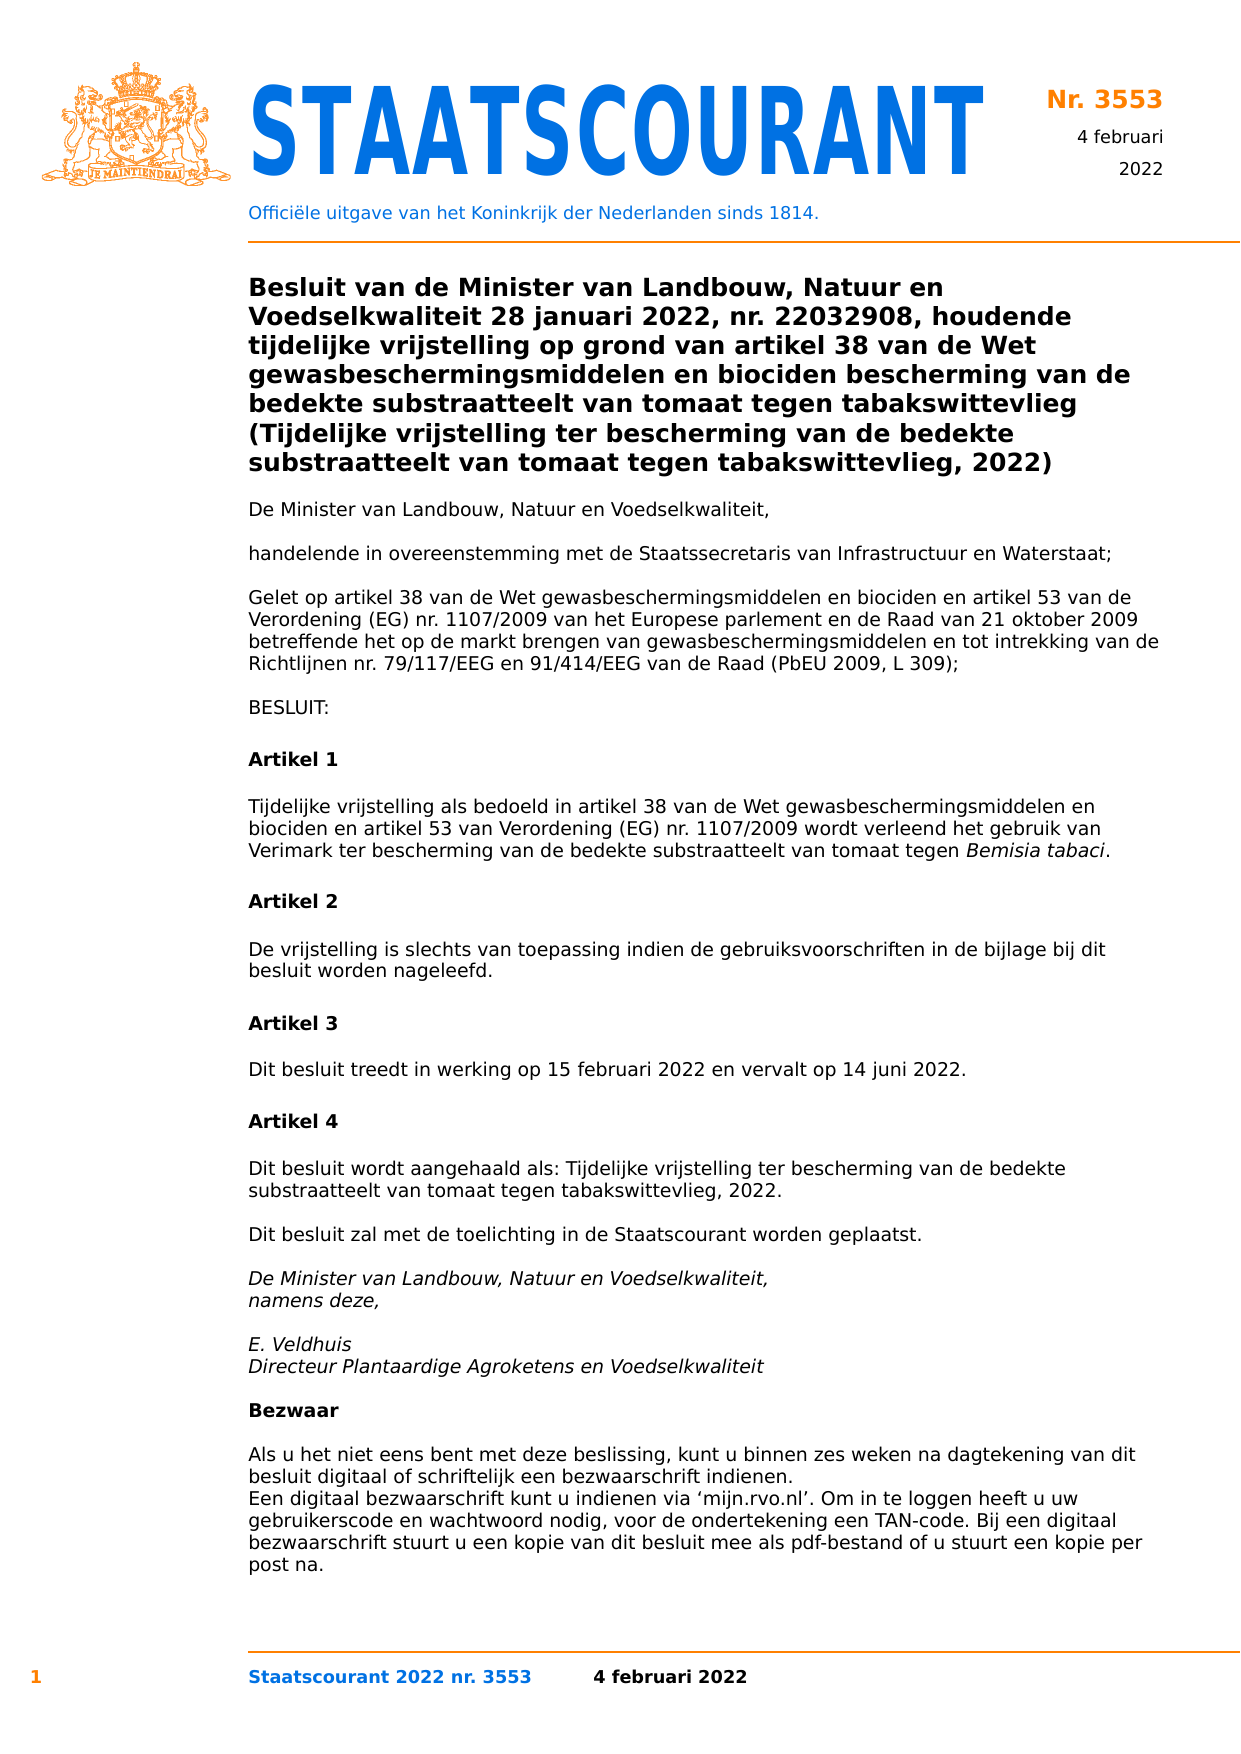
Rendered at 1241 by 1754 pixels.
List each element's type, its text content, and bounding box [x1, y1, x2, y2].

picture [41, 62, 231, 186]
text handelende in overeenstemming met de Staatssecretaris van Infrastructuur en Waterstaat; [248, 543, 1163, 565]
text Tijdelijke vrijstelling als bedoeld in artikel 38 van de Wet gewasbeschermingsmiddelen en biociden en artikel 53 van Verordening (EG) nr. 1107/2009 wordt verleend het gebruik van Verimark ter bescherming van de bedekte substraatteelt van tomaat tegen Bemisia tabaci. [248, 796, 1163, 861]
subtitle Artikel 3 [248, 1012, 1163, 1034]
text Gelet op artikel 38 van de Wet gewasbeschermingsmiddelen en biociden en artikel 53 van de Verordening (EG) nr. 1107/2009 van het Europese parlement en de Raad van 21 oktober 2009 betreffende het op de markt brengen van gewasbeschermingsmiddelen en tot intrekking van de Richtlijnen nr. 79/117/EEG en 91/414/EEG van de Raad (PbEU 2009, L 309); [248, 587, 1163, 675]
table_cell 2022 [998, 153, 1240, 203]
table_cell Officiële uitgave van het Koninkrijk der Nederlanden sinds 1814. [248, 203, 1240, 241]
subtitle Besluit van de Minister van Landbouw, Natuur en Voedselkwaliteit 28 januari 2022, nr. 22032908, houdende tijdelijke vrijstelling op grond van artikel 38 van de Wet gewasbeschermingsmiddelen en biociden bescherming van de bedekte substraatteelt van tomaat tegen tabakswittevlieg (Tijdelijke vrijstelling ter bescherming van de bedekte substraatteelt van tomaat tegen tabakswittevlieg, 2022) [248, 273, 1163, 477]
table_header [25, 62, 248, 241]
text Dit besluit zal met de toelichting in de Staatscourant worden geplaatst. [248, 1224, 1163, 1246]
text De Minister van Landbouw, Natuur en Voedselkwaliteit, [248, 499, 1163, 521]
table_header STAATSCOURANT [248, 62, 998, 203]
text De Minister van Landbouw, Natuur en Voedselkwaliteit, namens deze, E. Veldhuis Directeur Plantaardige Agroketens en Voedselkwaliteit [248, 1268, 1163, 1378]
subtitle Artikel 4 [248, 1111, 1163, 1133]
text Dit besluit wordt aangehaald als: Tijdelijke vrijstelling ter bescherming van de bedekte substraatteelt van tomaat tegen tabakswittevlieg, 2022. [248, 1158, 1163, 1202]
subtitle Artikel 1 [248, 748, 1163, 771]
text Een digitaal bezwaarschrift kunt u indienen via ‘mijn.rvo.nl’. Om in te loggen heeft u uw gebruikerscode en wachtwoord nodig, voor de ondertekening een TAN-code. Bij een digitaal bezwaarschrift stuurt u een kopie van dit besluit mee als pdf-bestand of u stuurt een kopie per post na. [248, 1488, 1163, 1576]
table_header Nr. 3553 [998, 62, 1240, 121]
text BESLUIT: [248, 697, 1163, 718]
subtitle Artikel 2 [248, 891, 1163, 913]
text Als u het niet eens bent met deze beslissing, kunt u binnen zes weken na dagtekening van dit besluit digitaal of schriftelijk een bezwaarschrift indienen. [248, 1444, 1163, 1488]
text Dit besluit treedt in werking op 15 februari 2022 en vervalt op 14 juni 2022. [248, 1059, 1163, 1081]
table_cell 4 februari [998, 121, 1240, 153]
text Bezwaar [248, 1400, 1163, 1422]
text De vrijstelling is slechts van toepassing indien de gebruiksvoorschriften in de bijlage bij dit besluit worden nageleefd. [248, 938, 1163, 982]
